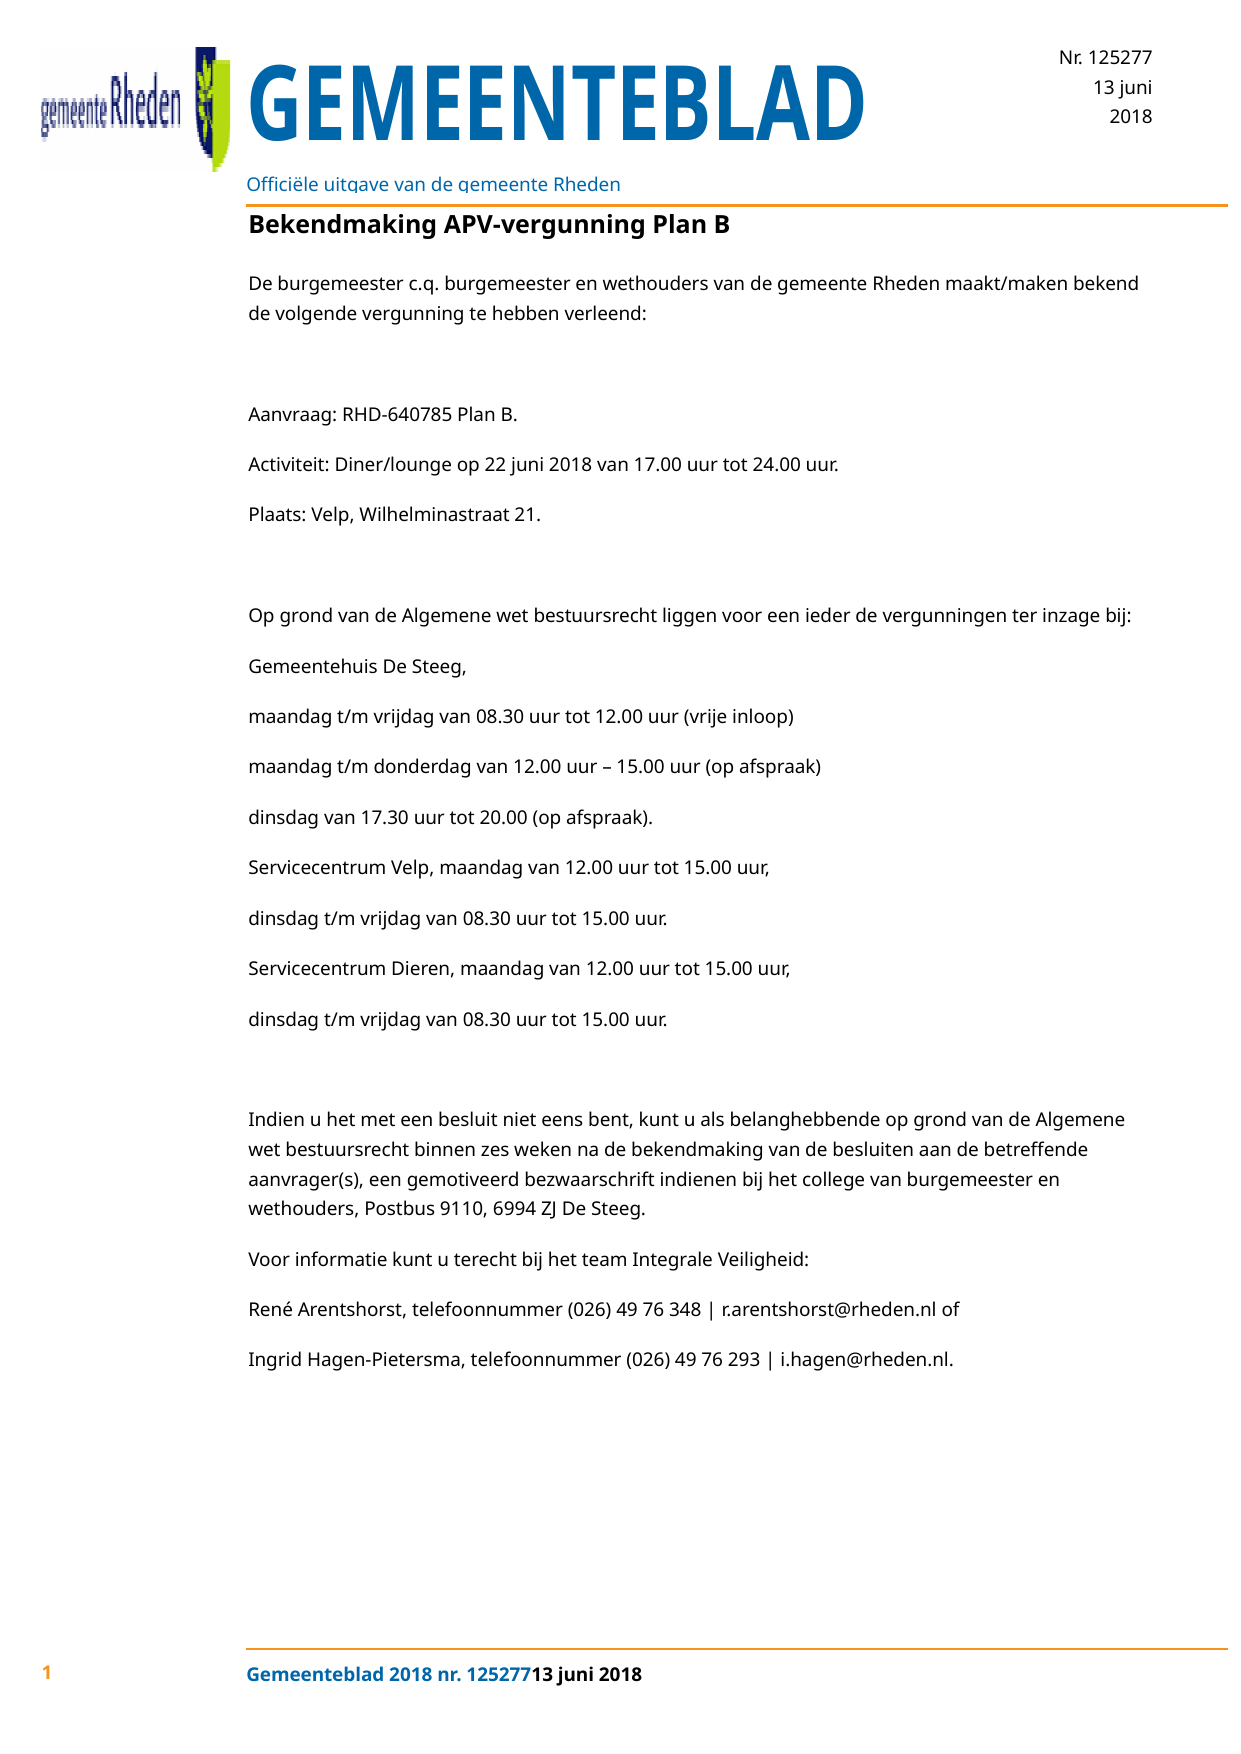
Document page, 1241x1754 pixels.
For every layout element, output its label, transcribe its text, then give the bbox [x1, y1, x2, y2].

text Ingrid Hagen-Pietersma, telefoonnummer (026) 49 76 293 | i.hagen@rheden.nl. [248, 1347, 1152, 1372]
text Op grond van de Algemene wet bestuursrecht liggen voor een ieder de vergunningen ter inzage bij: [248, 602, 1152, 628]
text Voor informatie kunt u terecht bij het team Integrale Veiligheid: [248, 1246, 1152, 1271]
text Aanvraag: RHD-640785 Plan B. [248, 401, 1152, 426]
picture [41, 47, 231, 172]
text De burgemeester c.q. burgemeester en wethouders van de gemeente Rheden maakt/maken bekend de volgende vergunning te hebben verleend: [248, 270, 1152, 326]
text Servicecentrum Velp, maandag van 12.00 uur tot 15.00 uur, [248, 854, 1152, 880]
text dinsdag t/m vrijdag van 08.30 uur tot 15.00 uur. [248, 905, 1152, 931]
text Activiteit: Diner/lounge op 22 juni 2018 van 17.00 uur tot 24.00 uur. [248, 451, 1152, 477]
text Plaats: Velp, Wilhelminastraat 21. [248, 502, 1152, 527]
text Bekendmaking APV-vergunning Plan B [248, 207, 1152, 241]
text Indien u het met een besluit niet eens bent, kunt u als belanghebbende op grond van de Algemene wet bestuursrecht binnen zes weken na de bekendmaking van de besluiten aan de betreffende aanvrager(s), een gemotiveerd bezwaarschrift indienen bij het college van burgemeester en wethouders, Postbus 9110, 6994 ZJ De Steeg. [248, 1107, 1152, 1221]
text maandag t/m vrijdag van 08.30 uur tot 12.00 uur (vrije inloop) [248, 703, 1152, 729]
text Servicecentrum Dieren, maandag van 12.00 uur tot 15.00 uur, [248, 955, 1152, 981]
text René Arentshorst, telefoonnummer (026) 49 76 348 | r.arentshorst@rheden.nl of [248, 1296, 1152, 1322]
text dinsdag van 17.30 uur tot 20.00 (op afspraak). [248, 804, 1152, 830]
text maandag t/m donderdag van 12.00 uur – 15.00 uur (op afspraak) [248, 754, 1152, 779]
text dinsdag t/m vrijdag van 08.30 uur tot 15.00 uur. [248, 1006, 1152, 1031]
text Gemeentehuis De Steeg, [248, 653, 1152, 678]
